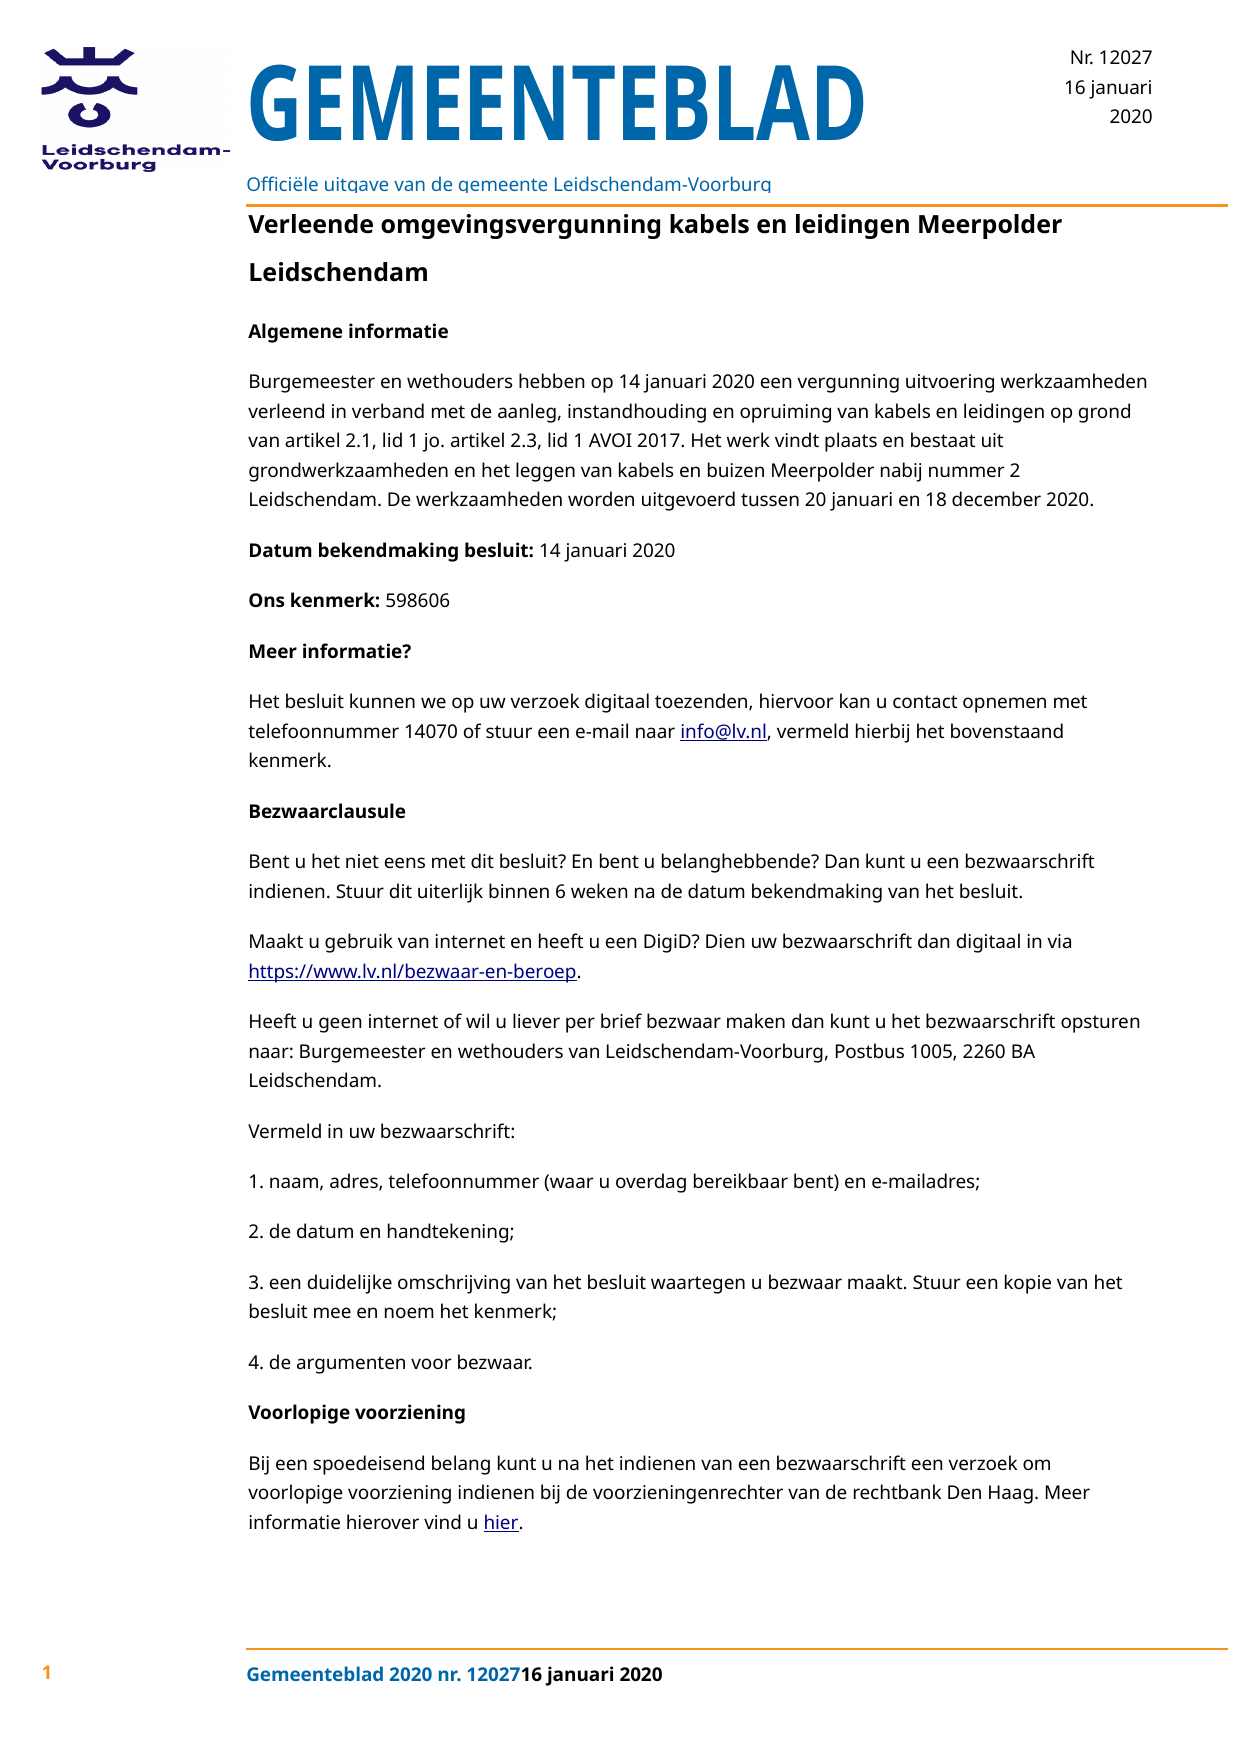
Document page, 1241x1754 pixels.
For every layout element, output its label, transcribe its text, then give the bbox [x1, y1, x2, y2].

text 1. naam, adres, telefoonnummer (waar u overdag bereikbaar bent) en e-mailadres; [248, 1168, 1152, 1194]
text 4. de argumenten voor bezwaar. [248, 1349, 1152, 1375]
text Burgemeester en wethouders hebben op 14 januari 2020 een vergunning uitvoering werkzaamheden verleend in verband met de aanleg, instandhouding en opruiming van kabels en leidingen op grond van artikel 2.1, lid 1 jo. artikel 2.3, lid 1 AVOI 2017. Het werk vindt plaats en bestaat uit grondwerkzaamheden en het leggen van kabels en buizen Meerpolder nabij nummer 2 Leidschendam. De werkzaamheden worden uitgevoerd tussen 20 januari en 18 december 2020. [248, 368, 1152, 512]
text Heeft u geen internet of wil u liever per brief bezwaar maken dan kunt u het bezwaarschrift opsturen naar: Burgemeester en wethouders van Leidschendam-Voorburg, Postbus 1005, 2260 BA Leidschendam. [248, 1008, 1152, 1093]
text Ons kenmerk: 598606 [248, 587, 1152, 613]
text Datum bekendmaking besluit: 14 januari 2020 [248, 537, 1152, 563]
text 3. een duidelijke omschrijving van het besluit waartegen u bezwaar maakt. Stuur een kopie van het besluit mee en noem het kenmerk; [248, 1269, 1152, 1324]
text Maakt u gebruik van internet en heeft u een DigiD? Dien uw bezwaarschrift dan digitaal in via https://www.lv.nl/bezwaar-en-beroep. [248, 928, 1152, 984]
text Bent u het niet eens met dit besluit? En bent u belanghebbende? Dan kunt u een bezwaarschrift indienen. Stuur dit uiterlijk binnen 6 weken na de datum bekendmaking van het besluit. [248, 848, 1152, 904]
text 2. de datum en handtekening; [248, 1219, 1152, 1244]
text Vermeld in uw bezwaarschrift: [248, 1118, 1152, 1144]
text Meer informatie? [248, 638, 1152, 664]
text Bezwaarclausule [248, 798, 1152, 824]
text Voorlopige voorziening [248, 1399, 1152, 1425]
text Algemene informatie [248, 318, 1152, 344]
text Verleende omgevingsvergunning kabels en leidingen Meerpolder Leidschendam [248, 207, 1152, 288]
text Het besluit kunnen we op uw verzoek digitaal toezenden, hiervoor kan u contact opnemen met telefoonnummer 14070 of stuur een e-mail naar info@lv.nl, vermeld hierbij het bovenstaand kenmerk. [248, 688, 1152, 773]
picture [41, 47, 231, 172]
text Bij een spoedeisend belang kunt u na het indienen van een bezwaarschrift een verzoek om voorlopige voorziening indienen bij de voorzieningenrechter van de rechtbank Den Haag. Meer informatie hierover vind u hier. [248, 1450, 1152, 1535]
